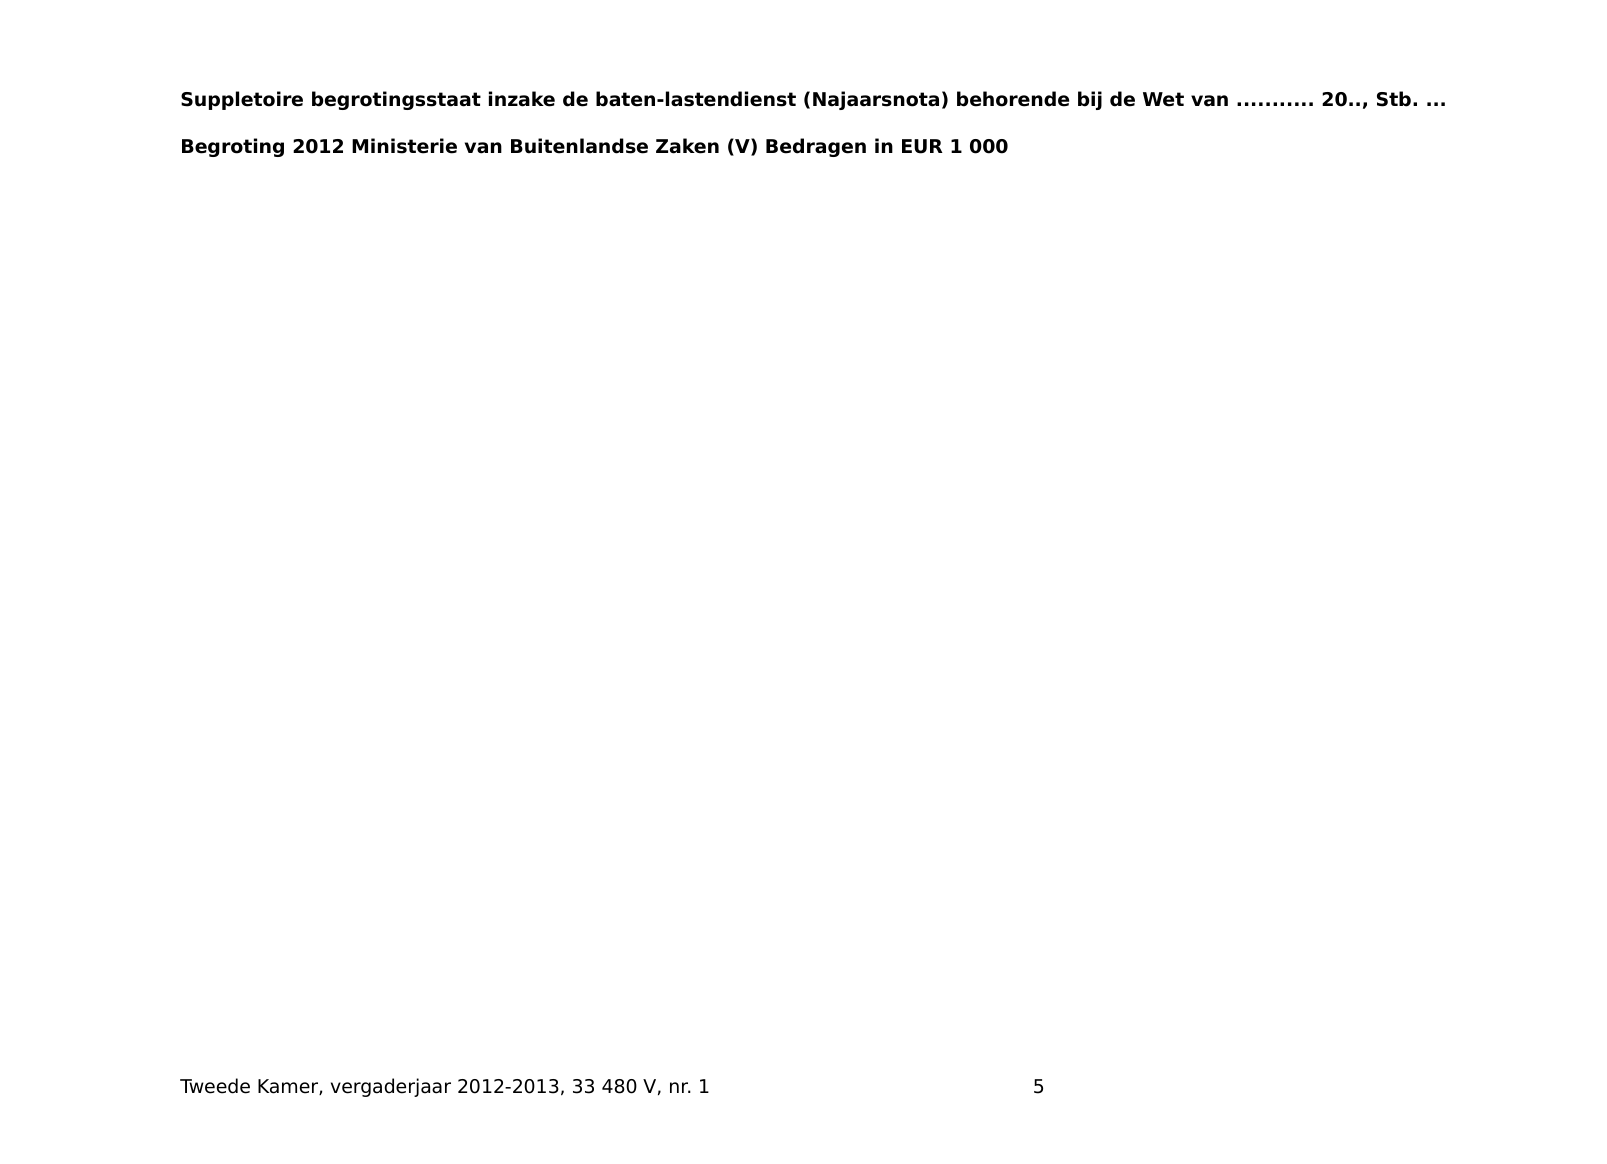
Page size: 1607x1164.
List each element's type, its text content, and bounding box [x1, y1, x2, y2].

text Begroting 2012 Ministerie van Buitenlandse Zaken (V) Bedragen in EUR 1 000 [180, 136, 1529, 158]
subtitle Suppletoire begrotingsstaat inzake de baten-lastendienst (Najaarsnota) behorende bij de Wet van ........... 20.., Stb. ... [180, 89, 1529, 111]
